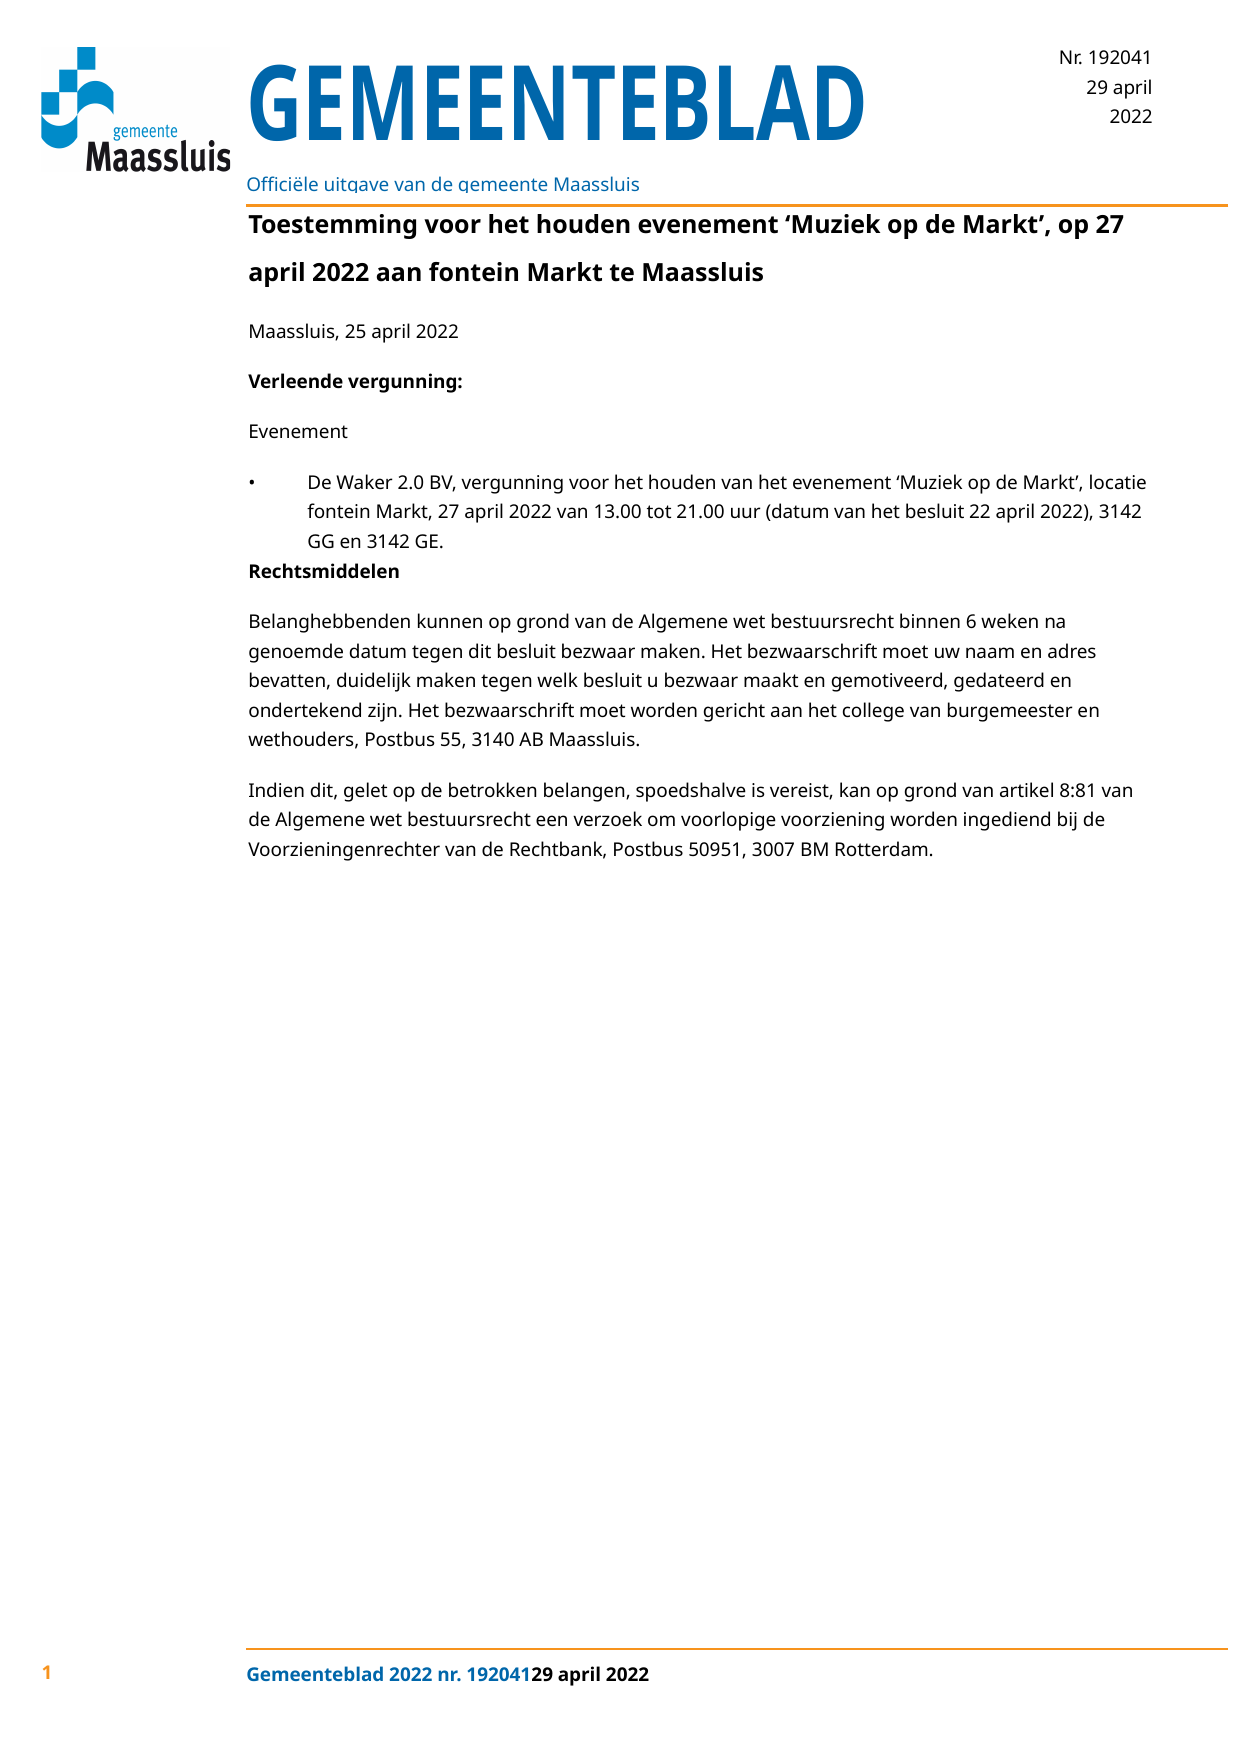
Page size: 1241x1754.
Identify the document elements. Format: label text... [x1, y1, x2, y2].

picture [41, 47, 231, 172]
text Maassluis, 25 april 2022 [248, 318, 1152, 344]
text Indien dit, gelet op de betrokken belangen, spoedshalve is vereist, kan op grond van artikel 8:81 van de Algemene wet bestuursrecht een verzoek om voorlopige voorziening worden ingediend bij de Voorzieningenrechter van de Rechtbank, Postbus 50951, 3007 BM Rotterdam. [248, 777, 1152, 862]
text Rechtsmiddelen [248, 558, 1152, 584]
text Toestemming voor het houden evenement ‘Muziek op de Markt’, op 27 april 2022 aan fontein Markt te Maassluis [248, 207, 1152, 288]
list De Waker 2.0 BV, vergunning voor het houden van het evenement ‘Muziek op de Markt’, locatie fontein Markt, 27 april 2022 van 13.00 tot 21.00 uur (datum van het besluit 22 april 2022), 3142 GG en 3142 GE. [248, 469, 1152, 554]
text Verleende vergunning: [248, 368, 1152, 394]
text Evenement [248, 419, 1152, 444]
picture [41, 47, 77, 92]
text Belanghebbenden kunnen op grond van de Algemene wet bestuursrecht binnen 6 weken na genoemde datum tegen dit besluit bezwaar maken. Het bezwaarschrift moet uw naam en adres bevatten, duidelijk maken tegen welk besluit u bezwaar maakt en gemotiveerd, gedateerd en ondertekend zijn. Het bezwaarschrift moet worden gericht aan het college van burgemeester en wethouders, Postbus 55, 3140 AB Maassluis. [248, 608, 1152, 752]
